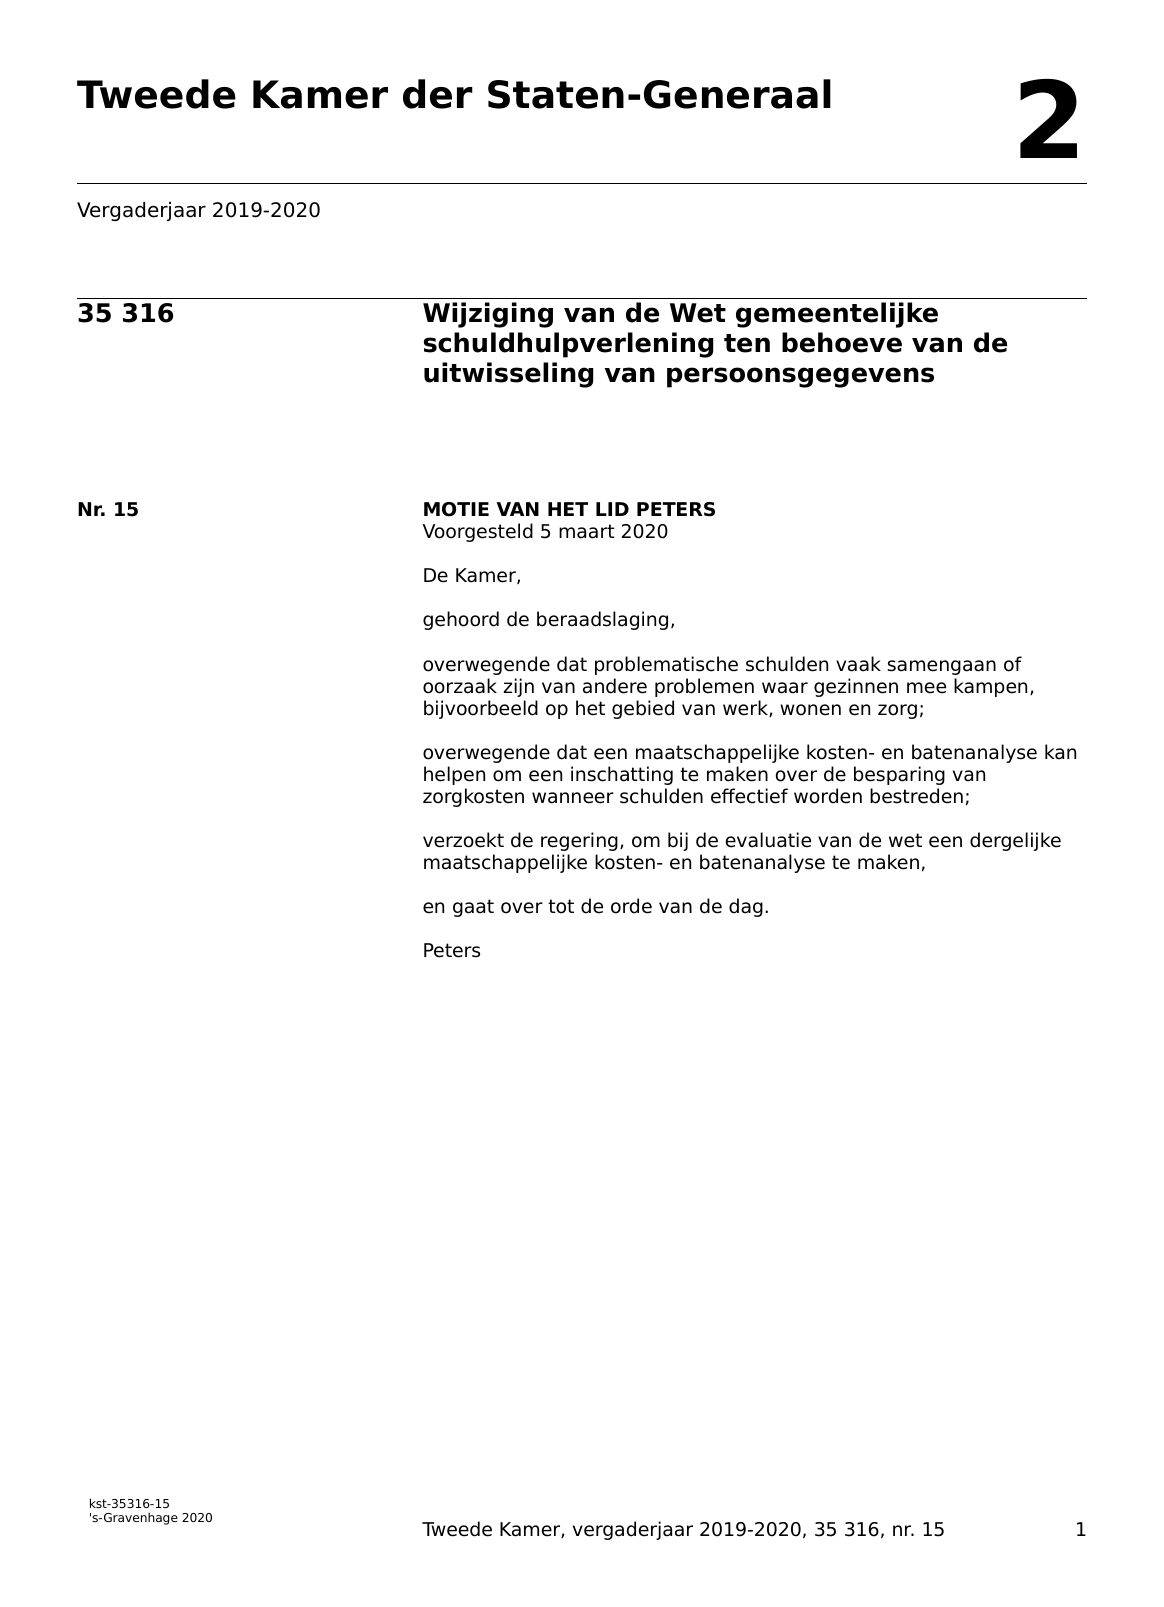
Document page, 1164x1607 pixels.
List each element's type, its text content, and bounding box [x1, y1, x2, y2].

table_header 2 [886, 59, 1087, 183]
text gehoord de beraadslaging, [422, 609, 1087, 631]
text De Kamer, [422, 565, 1087, 587]
text 's-Gravenhage 2020 [88, 1511, 323, 1525]
text en gaat over tot de orde van de dag. [422, 896, 1087, 918]
table_header Tweede Kamer der Staten-Generaal [77, 59, 886, 183]
subtitle 35 316 Wijziging van de Wet gemeentelijke schuldhulpverlening ten behoeve van de uitwisseling van persoonsgegevens [77, 299, 1087, 388]
text verzoekt de regering, om bij de evaluatie van de wet een dergelijke maatschappelijke kosten- en batenanalyse te maken, [422, 830, 1087, 874]
text Peters [422, 940, 1087, 962]
text kst-35316-15 [88, 1497, 323, 1511]
table_cell Vergaderjaar 2019-2020 [77, 184, 1087, 298]
subtitle Nr. 15 MOTIE VAN HET LID PETERS [77, 499, 1087, 521]
text Voorgesteld 5 maart 2020 [422, 521, 1087, 543]
text overwegende dat een maatschappelijke kosten- en batenanalyse kan helpen om een inschatting te maken over de besparing van zorgkosten wanneer schulden effectief worden bestreden; [422, 742, 1087, 808]
text overwegende dat problematische schulden vaak samengaan of oorzaak zijn van andere problemen waar gezinnen mee kampen, bijvoorbeeld op het gebied van werk, wonen en zorg; [422, 653, 1087, 719]
